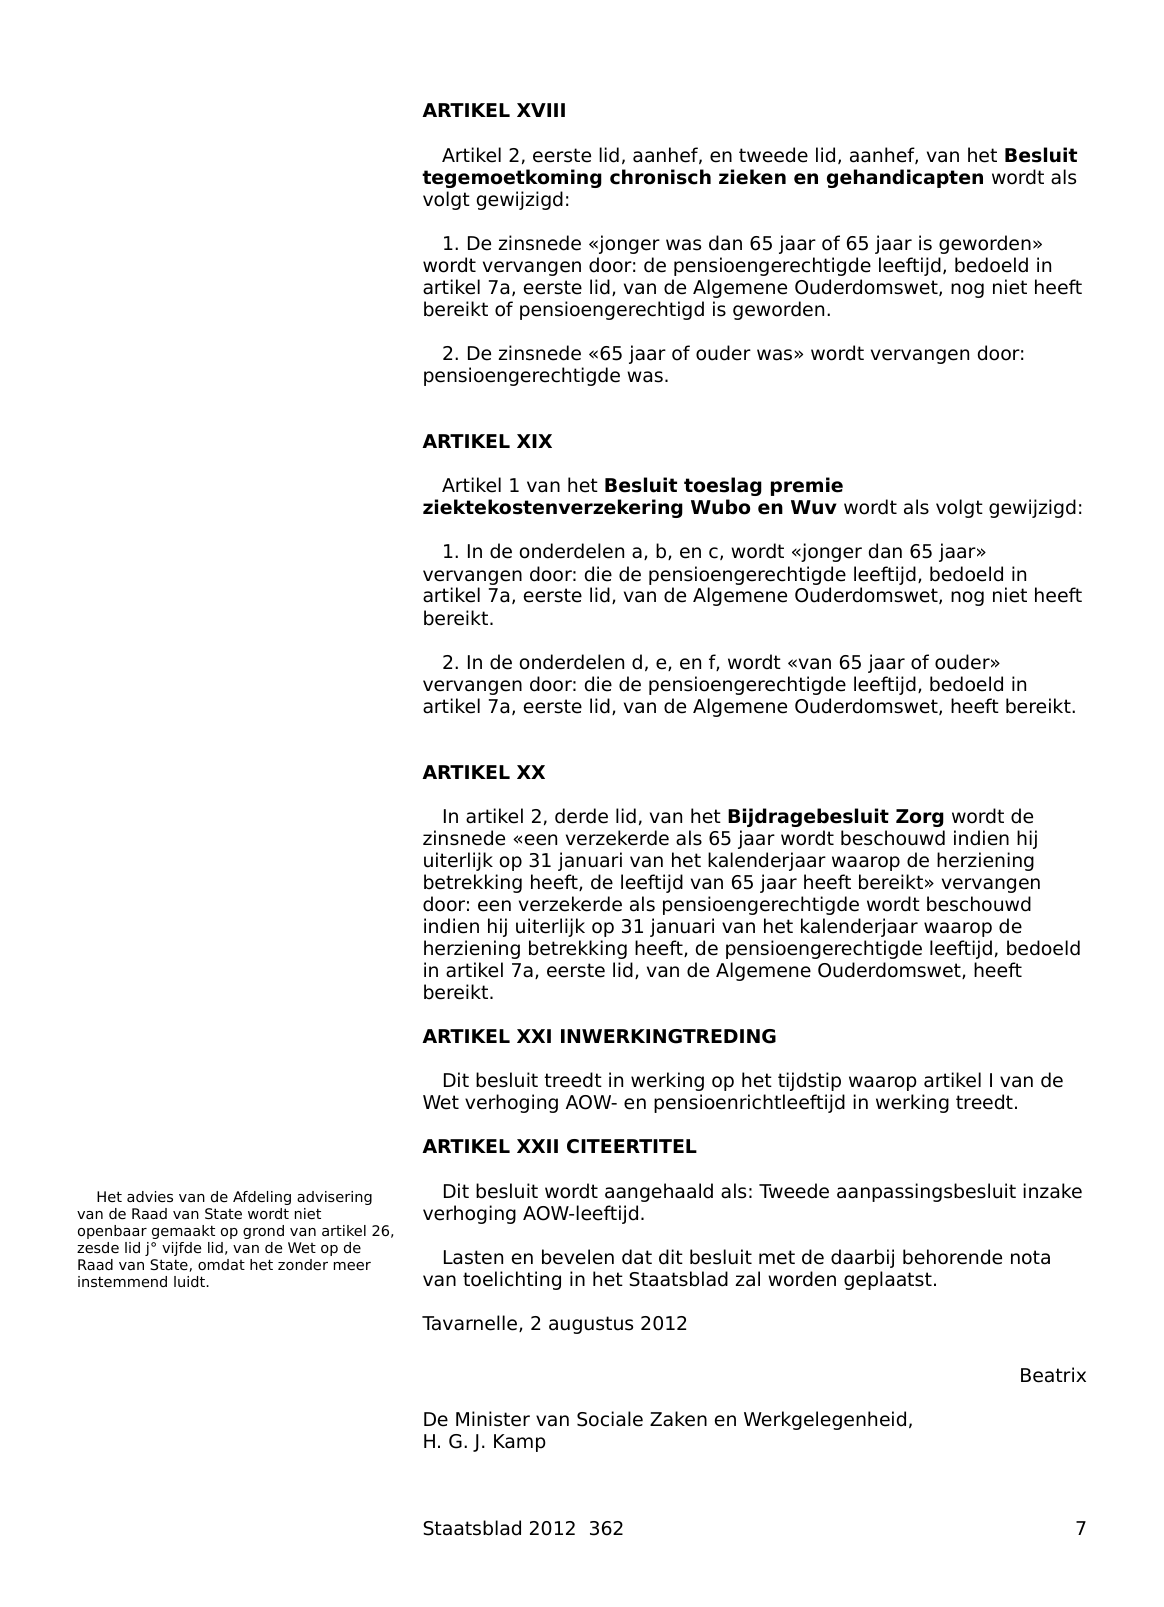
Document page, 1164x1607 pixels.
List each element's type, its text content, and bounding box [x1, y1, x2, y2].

subtitle ARTIKEL XIX [422, 431, 1087, 453]
text Beatrix [422, 1365, 1087, 1387]
text 2. In de onderdelen d, e, en f, wordt «van 65 jaar of ouder» vervangen door: die de pensioengerechtigde leeftijd, bedoeld in artikel 7a, eerste lid, van de Algemene Ouderdomswet, heeft bereikt. [422, 652, 1087, 717]
text Artikel 2, eerste lid, aanhef, en tweede lid, aanhef, van het Besluit tegemoetkoming chronisch zieken en gehandicapten wordt als volgt gewijzigd: [422, 144, 1087, 211]
text In artikel 2, derde lid, van het Bijdragebesluit Zorg wordt de zinsnede «een verzekerde als 65 jaar wordt beschouwd indien hij uiterlijk op 31 januari van het kalenderjaar waarop de herziening betrekking heeft, de leeftijd van 65 jaar heeft bereikt» vervangen door: een verzekerde als pensioengerechtigde wordt beschouwd indien hij uiterlijk op 31 januari van het kalenderjaar waarop de herziening betrekking heeft, de pensioengerechtigde leeftijd, bedoeld in artikel 7a, eerste lid, van de Algemene Ouderdomswet, heeft bereikt. [422, 806, 1087, 1004]
subtitle ARTIKEL XXII CITEERTITEL [422, 1136, 1087, 1158]
subtitle ARTIKEL XXI INWERKINGTREDING [422, 1026, 1087, 1048]
subtitle ARTIKEL XX [422, 762, 1087, 784]
text Lasten en bevelen dat dit besluit met de daarbij behorende nota van toelichting in het Staatsblad zal worden geplaatst. [422, 1247, 1087, 1291]
text Dit besluit wordt aangehaald als: Tweede aanpassingsbesluit inzake verhoging AOW-leeftijd. [422, 1181, 1087, 1224]
text 1. In de onderdelen a, b, en c, wordt «jonger dan 65 jaar» vervangen door: die de pensioengerechtigde leeftijd, bedoeld in artikel 7a, eerste lid, van de Algemene Ouderdomswet, nog niet heeft bereikt. [422, 541, 1087, 629]
text Tavarnelle, 2 augustus 2012 [422, 1313, 1087, 1335]
text 2. De zinsnede «65 jaar of ouder was» wordt vervangen door: pensioengerechtigde was. [422, 343, 1087, 387]
text Dit besluit treedt in werking op het tijdstip waarop artikel I van de Wet verhoging AOW- en pensioenrichtleeftijd in werking treedt. [422, 1070, 1087, 1114]
text Het advies van de Afdeling advisering van de Raad van State wordt niet openbaar gemaakt op grond van artikel 26, zesde lid j° vijfde lid, van de Wet op de Raad van State, omdat het zonder meer instemmend luidt. [77, 1189, 396, 1291]
text Artikel 1 van het Besluit toeslag premie ziektekostenverzekering Wubo en Wuv wordt als volgt gewijzigd: [422, 475, 1087, 519]
text De Minister van Sociale Zaken en Werkgelegenheid, H. G. J. Kamp [422, 1409, 1087, 1453]
text 1. De zinsnede «jonger was dan 65 jaar of 65 jaar is geworden» wordt vervangen door: de pensioengerechtigde leeftijd, bedoeld in artikel 7a, eerste lid, van de Algemene Ouderdomswet, nog niet heeft bereikt of pensioengerechtigd is geworden. [422, 233, 1087, 321]
subtitle ARTIKEL XVIII [422, 100, 1087, 122]
